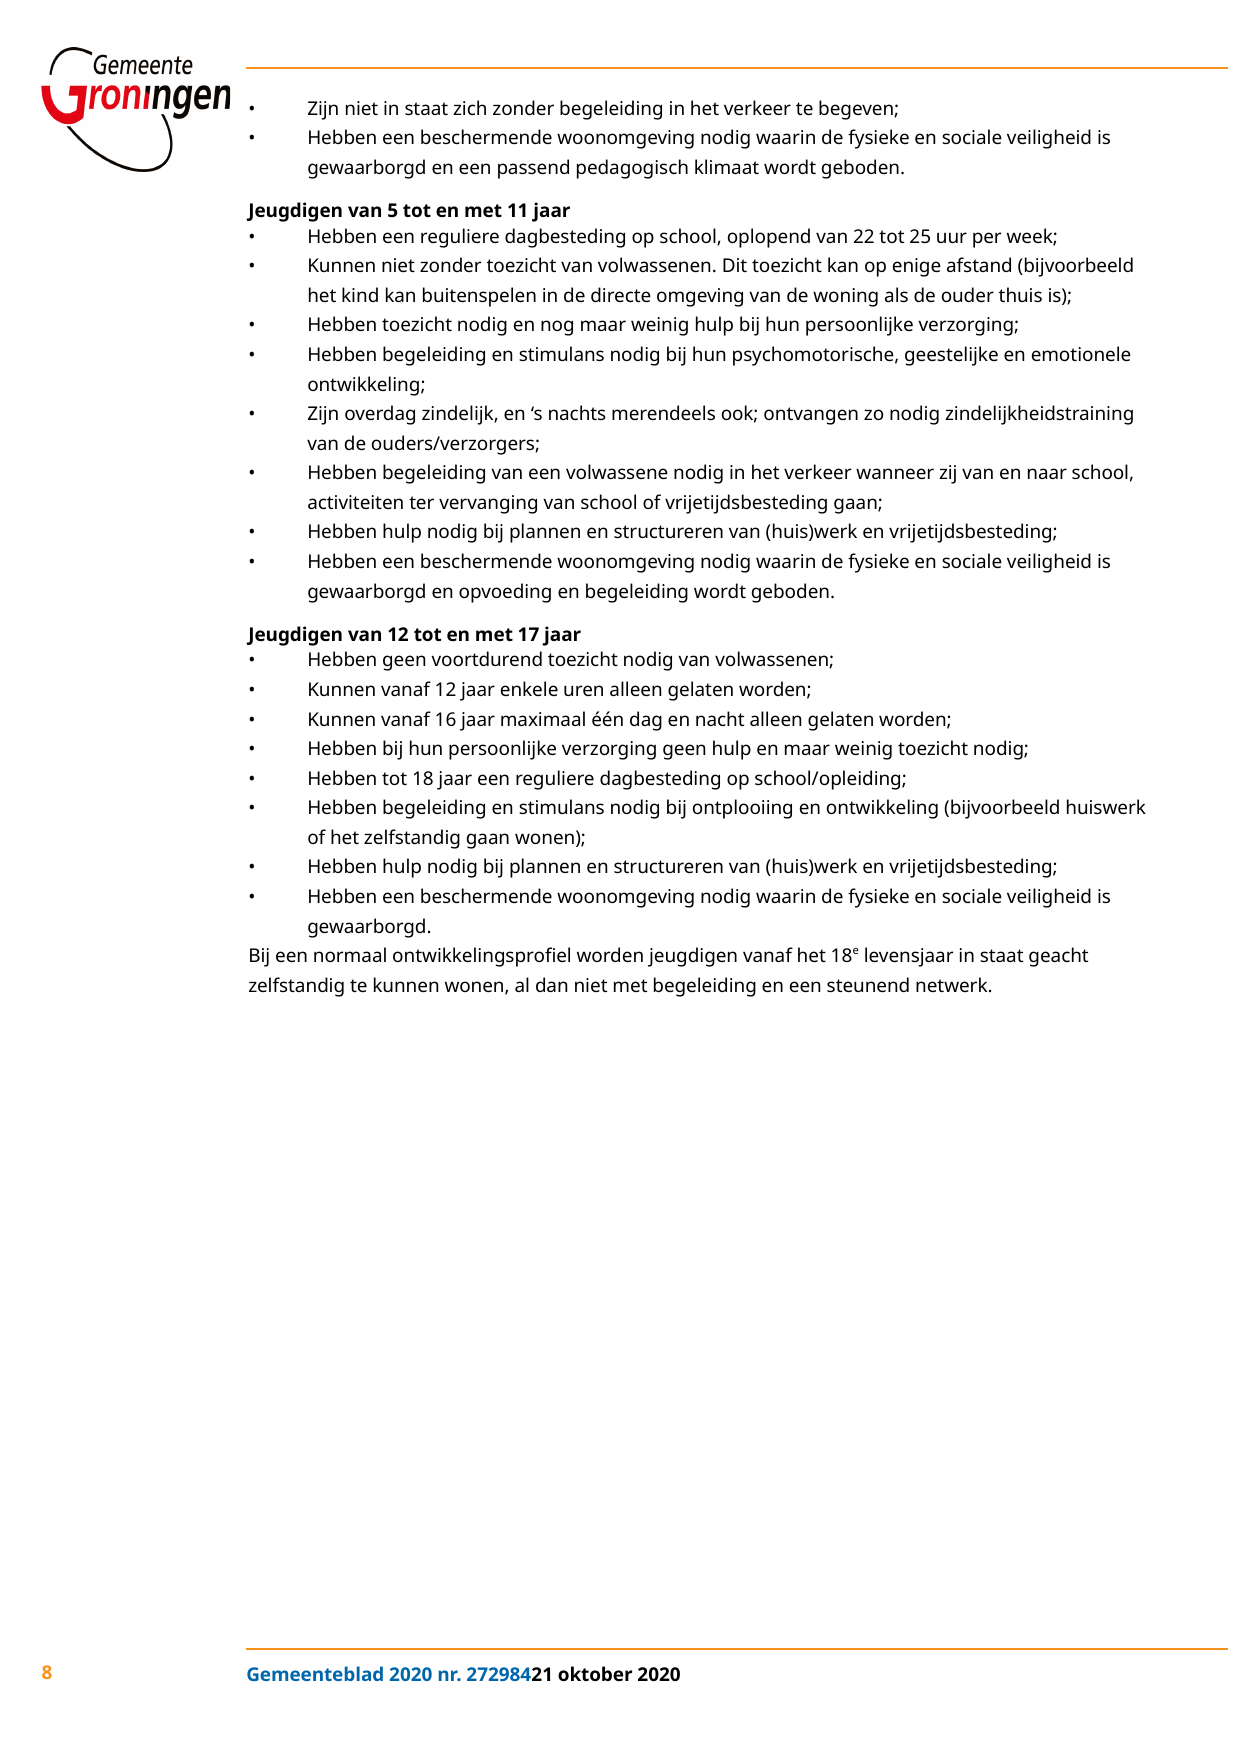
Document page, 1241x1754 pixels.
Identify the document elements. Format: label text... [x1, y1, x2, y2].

list Hebben een beschermende woonomgeving nodig waarin de fysieke en sociale veiligheid is gewaarborgd en opvoeding en begeleiding wordt geboden. [248, 548, 1152, 603]
list Hebben een beschermende woonomgeving nodig waarin de fysieke en sociale veiligheid is gewaarborgd. [248, 883, 1152, 939]
list Kunnen niet zonder toezicht van volwassenen. Dit toezicht kan op enige afstand (bijvoorbeeld het kind kan buitenspelen in de directe omgeving van de woning als de ouder thuis is); [248, 252, 1152, 308]
list Hebben begeleiding en stimulans nodig bij ontplooiing en ontwikkeling (bijvoorbeeld huiswerk of het zelfstandig gaan wonen); [248, 794, 1152, 850]
list Hebben toezicht nodig en nog maar weinig hulp bij hun persoonlijke verzorging; [248, 312, 1152, 337]
list Zijn niet in staat zich zonder begeleiding in het verkeer te begeven; [248, 95, 1152, 121]
list Zijn overdag zindelijk, en ‘s nachts merendeels ook; ontvangen zo nodig zindelijkheidstraining van de ouders/verzorgers; [248, 400, 1152, 456]
list Hebben tot 18 jaar een reguliere dagbesteding op school/opleiding; [248, 765, 1152, 791]
list Kunnen vanaf 12 jaar enkele uren alleen gelaten worden; [248, 676, 1152, 702]
list Kunnen vanaf 16 jaar maximaal één dag en nacht alleen gelaten worden; [248, 706, 1152, 732]
list Hebben begeleiding en stimulans nodig bij hun psychomotorische, geestelijke en emotionele ontwikkeling; [248, 341, 1152, 396]
list Hebben begeleiding van een volwassene nodig in het verkeer wanneer zij van en naar school, activiteiten ter vervanging van school of vrijetijdsbesteding gaan; [248, 459, 1152, 515]
text Jeugdigen van 12 tot en met 17 jaar [248, 621, 1152, 647]
list Hebben hulp nodig bij plannen en structureren van (huis)werk en vrijetijdsbesteding; [248, 519, 1152, 544]
list Hebben een beschermende woonomgeving nodig waarin de fysieke en sociale veiligheid is gewaarborgd en een passend pedagogisch klimaat wordt geboden. [248, 124, 1152, 180]
list Hebben geen voortdurend toezicht nodig van volwassenen; [248, 647, 1152, 672]
list Hebben hulp nodig bij plannen en structureren van (huis)werk en vrijetijdsbesteding; [248, 854, 1152, 879]
text Jeugdigen van 5 tot en met 11 jaar [248, 197, 1152, 223]
picture [41, 47, 231, 172]
list Hebben een reguliere dagbesteding op school, oplopend van 22 tot 25 uur per week; [248, 223, 1152, 248]
text Bij een normaal ontwikkelingsprofiel worden jeugdigen vanaf het 18e levensjaar in staat geacht zelfstandig te kunnen wonen, al dan niet met begeleiding en een steunend netwerk. [248, 942, 1152, 998]
list Hebben bij hun persoonlijke verzorging geen hulp en maar weinig toezicht nodig; [248, 735, 1152, 761]
